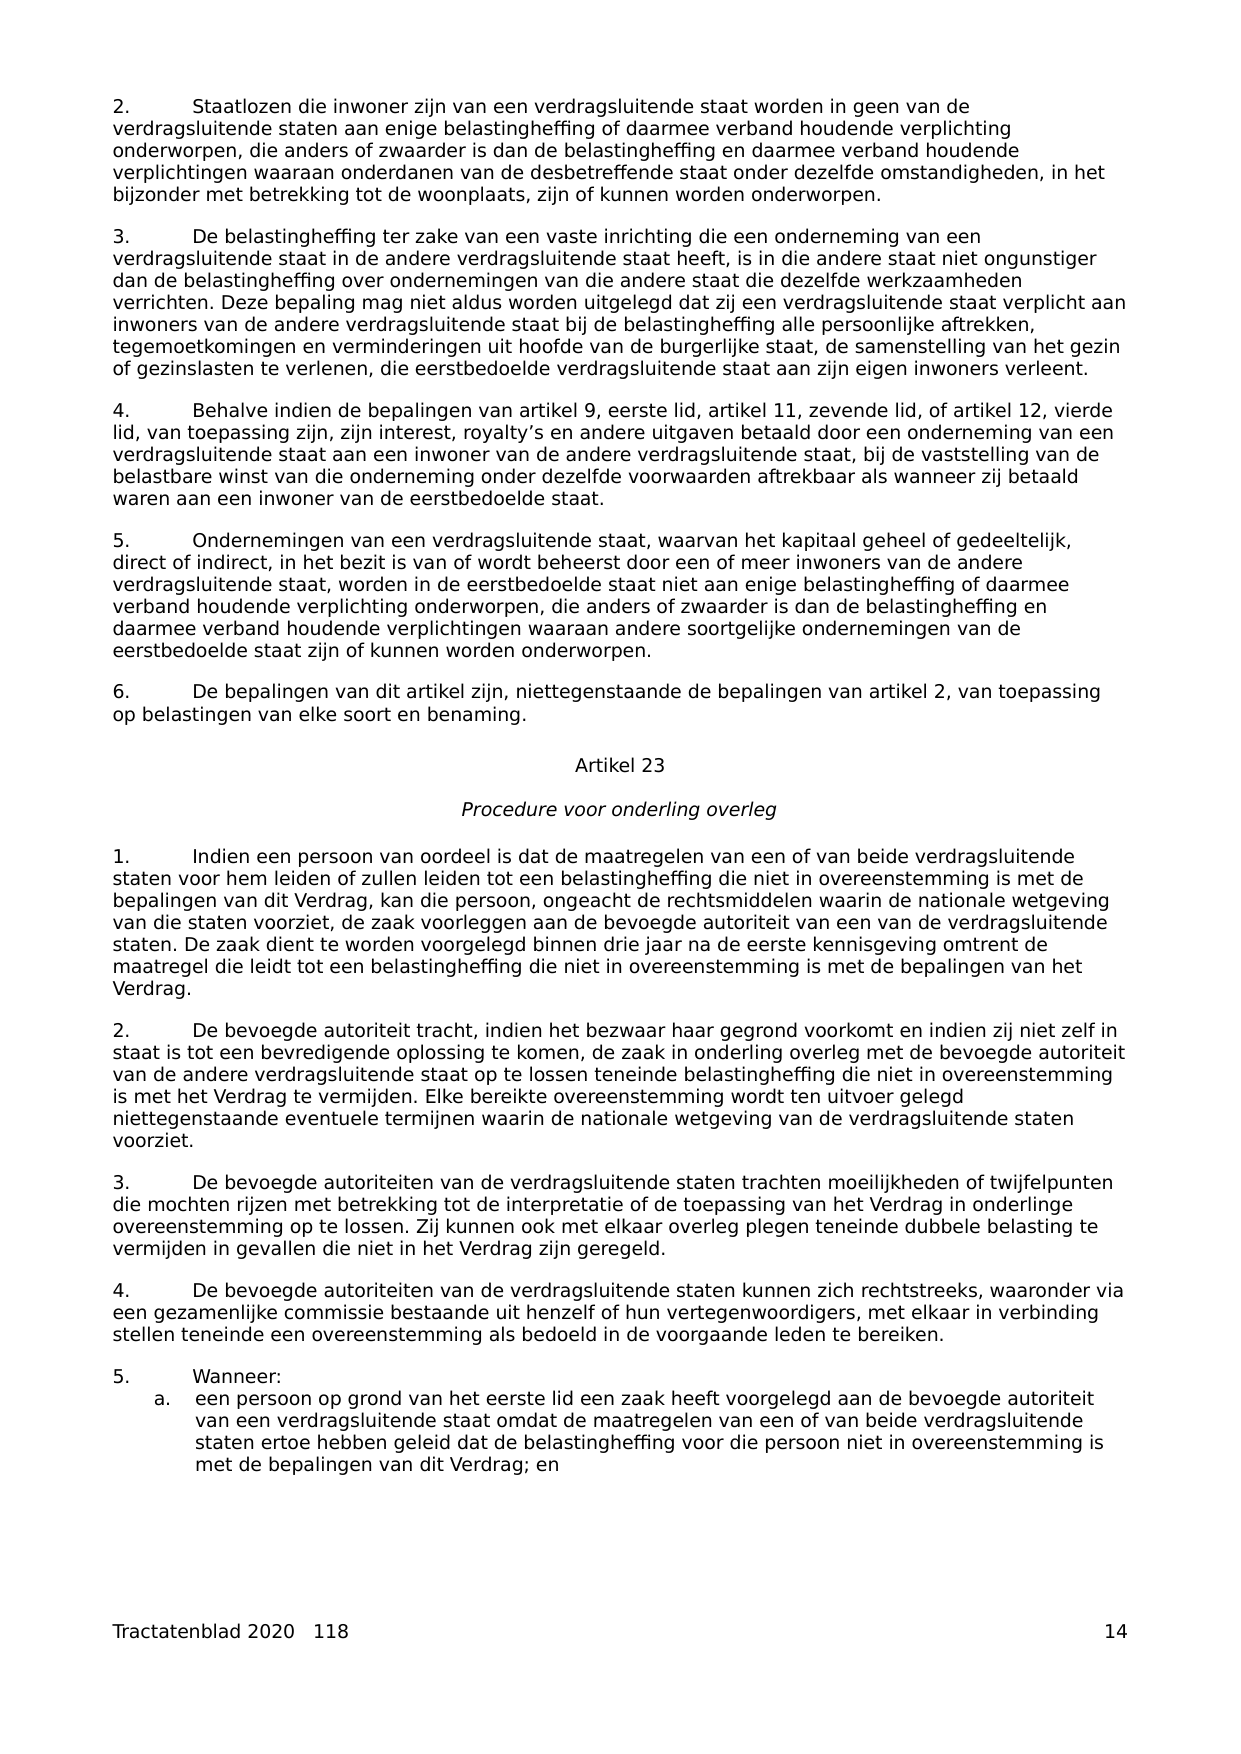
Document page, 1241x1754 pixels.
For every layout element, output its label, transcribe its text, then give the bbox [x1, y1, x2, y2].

text 1. Indien een persoon van oordeel is dat de maatregelen van een of van beide verdragsluitende staten voor hem leiden of zullen leiden tot een belastingheffing die niet in overeenstemming is met de bepalingen van dit Verdrag, kan die persoon, ongeacht de rechtsmiddelen waarin de nationale wetgeving van die staten voorziet, de zaak voorleggen aan de bevoegde autoriteit van een van de verdragsluitende staten. De zaak dient te worden voorgelegd binnen drie jaar na de eerste kennisgeving omtrent de maatregel die leidt tot een belastingheffing die niet in overeenstemming is met de bepalingen van het Verdrag. [112, 846, 1128, 1000]
subtitle Artikel 23 Procedure voor onderling overleg [112, 755, 1128, 821]
text a. een persoon op grond van het eerste lid een zaak heeft voorgelegd aan de bevoegde autoriteit van een verdragsluitende staat omdat de maatregelen van een of van beide verdragsluitende staten ertoe hebben geleid dat de belastingheffing voor die persoon niet in overeenstemming is met de bepalingen van dit Verdrag; en [153, 1388, 1128, 1476]
text 3. De bevoegde autoriteiten van de verdragsluitende staten trachten moeilijkheden of twijfelpunten die mochten rijzen met betrekking tot de interpretatie of de toepassing van het Verdrag in onderlinge overeenstemming op te lossen. Zij kunnen ook met elkaar overleg plegen teneinde dubbele belasting te vermijden in gevallen die niet in het Verdrag zijn geregeld. [112, 1172, 1128, 1260]
text 4. Behalve indien de bepalingen van artikel 9, eerste lid, artikel 11, zevende lid, of artikel 12, vierde lid, van toepassing zijn, zijn interest, royalty’s en andere uitgaven betaald door een onderneming van een verdragsluitende staat aan een inwoner van de andere verdragsluitende staat, bij de vaststelling van de belastbare winst van die onderneming onder dezelfde voorwaarden aftrekbaar als wanneer zij betaald waren aan een inwoner van de eerstbedoelde staat. [112, 400, 1128, 509]
text 5. Ondernemingen van een verdragsluitende staat, waarvan het kapitaal geheel of gedeeltelijk, direct of indirect, in het bezit is van of wordt beheerst door een of meer inwoners van de andere verdragsluitende staat, worden in de eerstbedoelde staat niet aan enige belastingheffing of daarmee verband houdende verplichting onderworpen, die anders of zwaarder is dan de belastingheffing en daarmee verband houdende verplichtingen waaraan andere soortgelijke ondernemingen van de eerstbedoelde staat zijn of kunnen worden onderworpen. [112, 529, 1128, 661]
text 2. Staatlozen die inwoner zijn van een verdragsluitende staat worden in geen van de verdragsluitende staten aan enige belastingheffing of daarmee verband houdende verplichting onderworpen, die anders of zwaarder is dan de belastingheffing en daarmee verband houdende verplichtingen waaraan onderdanen van de desbetreffende staat onder dezelfde omstandigheden, in het bijzonder met betrekking tot de woonplaats, zijn of kunnen worden onderworpen. [112, 96, 1128, 206]
text 5. Wanneer: [112, 1366, 1128, 1388]
text 4. De bevoegde autoriteiten van de verdragsluitende staten kunnen zich rechtstreeks, waaronder via een gezamenlijke commissie bestaande uit henzelf of hun vertegenwoordigers, met elkaar in verbinding stellen teneinde een overeenstemming als bedoeld in de voorgaande leden te bereiken. [112, 1280, 1128, 1346]
text 3. De belastingheffing ter zake van een vaste inrichting die een onderneming van een verdragsluitende staat in de andere verdragsluitende staat heeft, is in die andere staat niet ongunstiger dan de belastingheffing over ondernemingen van die andere staat die dezelfde werkzaamheden verrichten. Deze bepaling mag niet aldus worden uitgelegd dat zij een verdragsluitende staat verplicht aan inwoners van de andere verdragsluitende staat bij de belastingheffing alle persoonlijke aftrekken, tegemoetkomingen en verminderingen uit hoofde van de burgerlijke staat, de samenstelling van het gezin of gezinslasten te verlenen, die eerstbedoelde verdragsluitende staat aan zijn eigen inwoners verleent. [112, 226, 1128, 380]
text 6. De bepalingen van dit artikel zijn, niettegenstaande de bepalingen van artikel 2, van toepassing op belastingen van elke soort en benaming. [112, 681, 1128, 725]
text 2. De bevoegde autoriteit tracht, indien het bezwaar haar gegrond voorkomt en indien zij niet zelf in staat is tot een bevredigende oplossing te komen, de zaak in onderling overleg met de bevoegde autoriteit van de andere verdragsluitende staat op te lossen teneinde belastingheffing die niet in overeenstemming is met het Verdrag te vermijden. Elke bereikte overeenstemming wordt ten uitvoer gelegd niettegenstaande eventuele termijnen waarin de nationale wetgeving van de verdragsluitende staten voorziet. [112, 1020, 1128, 1152]
